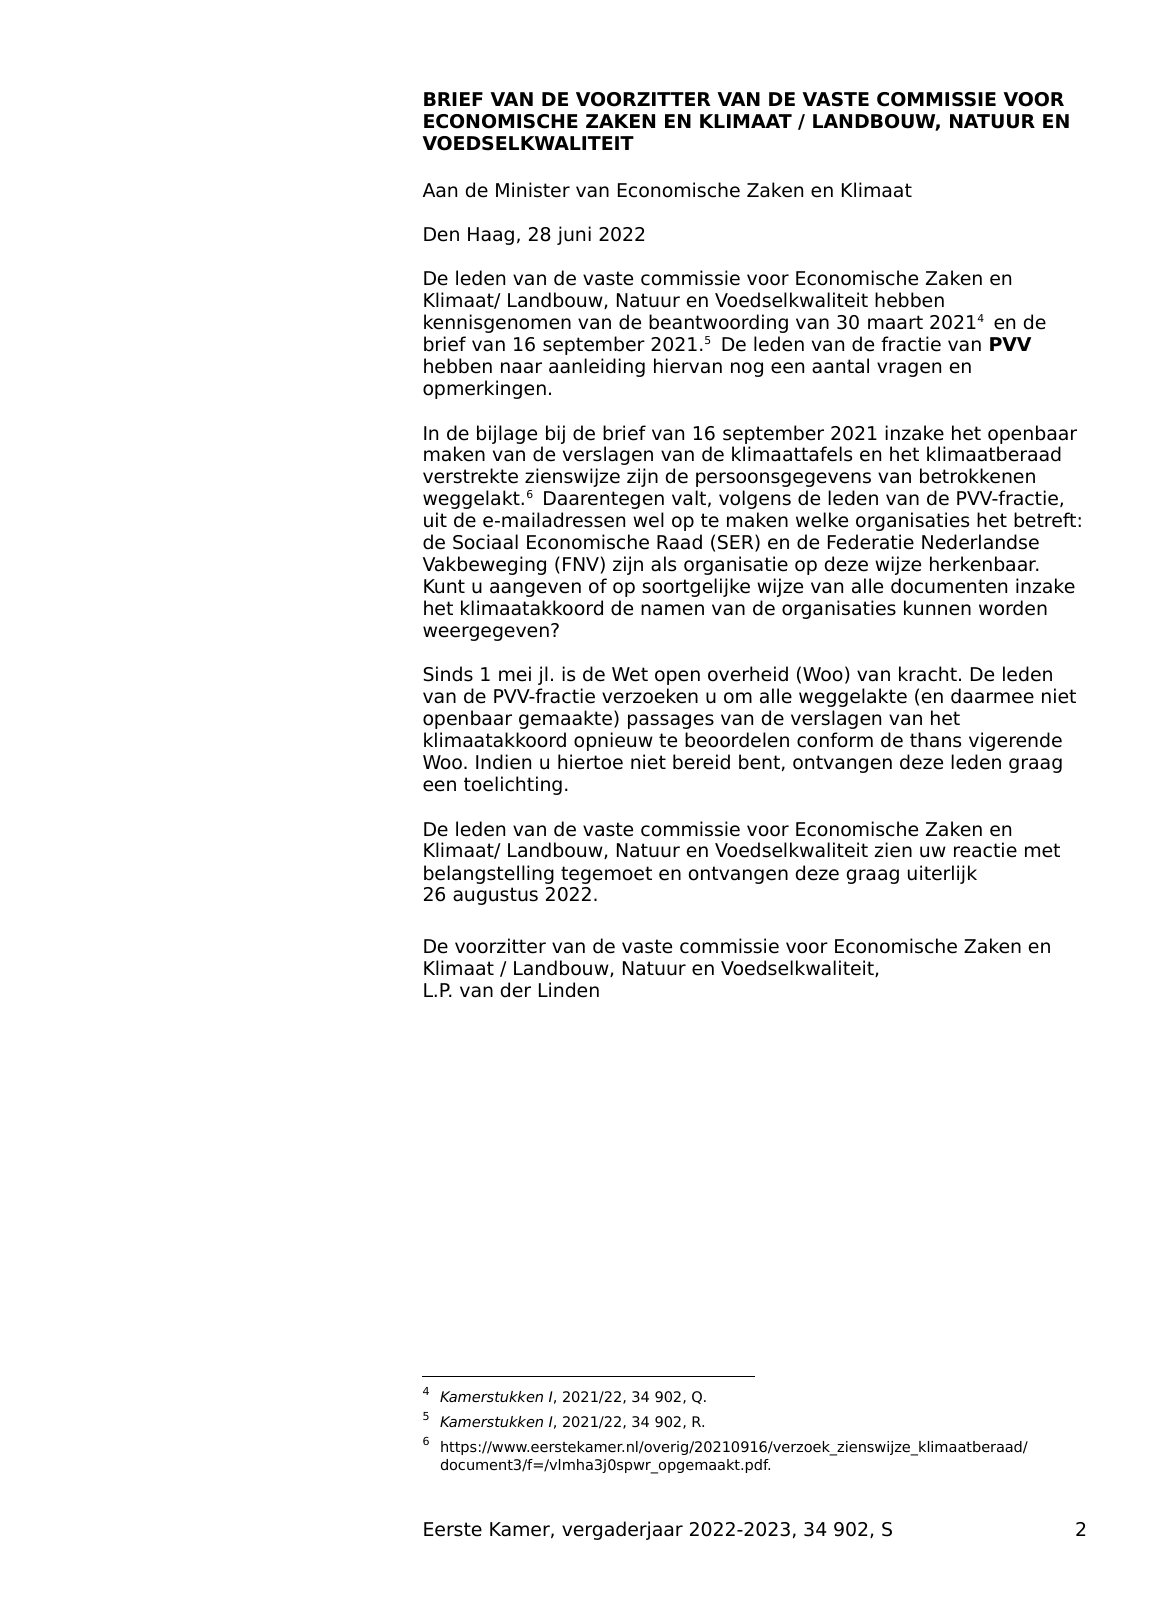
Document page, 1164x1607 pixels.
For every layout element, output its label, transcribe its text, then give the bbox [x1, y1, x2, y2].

text De leden van de vaste commissie voor Economische Zaken en Klimaat/ Landbouw, Natuur en Voedselkwaliteit hebben kennisgenomen van de beantwoording van 30 maart 2021 en de brief van 16 september 2021. De leden van de fractie van PVV hebben naar aanleiding hiervan nog een aantal vragen en opmerkingen. [422, 268, 1087, 400]
text Sinds 1 mei jl. is de Wet open overheid (Woo) van kracht. De leden van de PVV-fractie verzoeken u om alle weggelakte (en daarmee niet openbaar gemaakte) passages van de verslagen van het klimaatakkoord opnieuw te beoordelen conform de thans vigerende Woo. Indien u hiertoe niet bereid bent, ontvangen deze leden graag een toelichting. [422, 664, 1087, 796]
text Den Haag, 28 juni 2022 [422, 224, 1087, 246]
text https://www.eerstekamer.nl/overig/20210916/verzoek_zienswijze_klimaatberaad/document3/f=/vlmha3j0spwr_opgemaakt.pdf. [422, 1435, 1087, 1474]
subtitle BRIEF VAN DE VOORZITTER VAN DE VASTE COMMISSIE VOOR ECONOMISCHE ZAKEN EN KLIMAAT / LANDBOUW, NATUUR EN VOEDSELKWALITEIT [422, 89, 1087, 155]
text De voorzitter van de vaste commissie voor Economische Zaken en Klimaat / Landbouw, Natuur en Voedselkwaliteit, L.P. van der Linden [422, 936, 1087, 1002]
text De leden van de vaste commissie voor Economische Zaken en Klimaat/ Landbouw, Natuur en Voedselkwaliteit zien uw reactie met belangstelling tegemoet en ontvangen deze graag uiterlijk 26 augustus 2022. [422, 818, 1087, 906]
text Kamerstukken I, 2021/22, 34 902, R. [422, 1410, 1087, 1432]
text Aan de Minister van Economische Zaken en Klimaat [422, 180, 1087, 202]
text In de bijlage bij de brief van 16 september 2021 inzake het openbaar maken van de verslagen van de klimaattafels en het klimaatberaad verstrekte zienswijze zijn de persoonsgegevens van betrokkenen weggelakt. Daarentegen valt, volgens de leden van de PVV-fractie, uit de e-mailadressen wel op te maken welke organisaties het betreft: de Sociaal Economische Raad (SER) en de Federatie Nederlandse Vakbeweging (FNV) zijn als organisatie op deze wijze herkenbaar. Kunt u aangeven of op soortgelijke wijze van alle documenten inzake het klimaatakkoord de namen van de organisaties kunnen worden weergegeven? [422, 422, 1087, 642]
text Kamerstukken I, 2021/22, 34 902, Q. [422, 1385, 1087, 1407]
